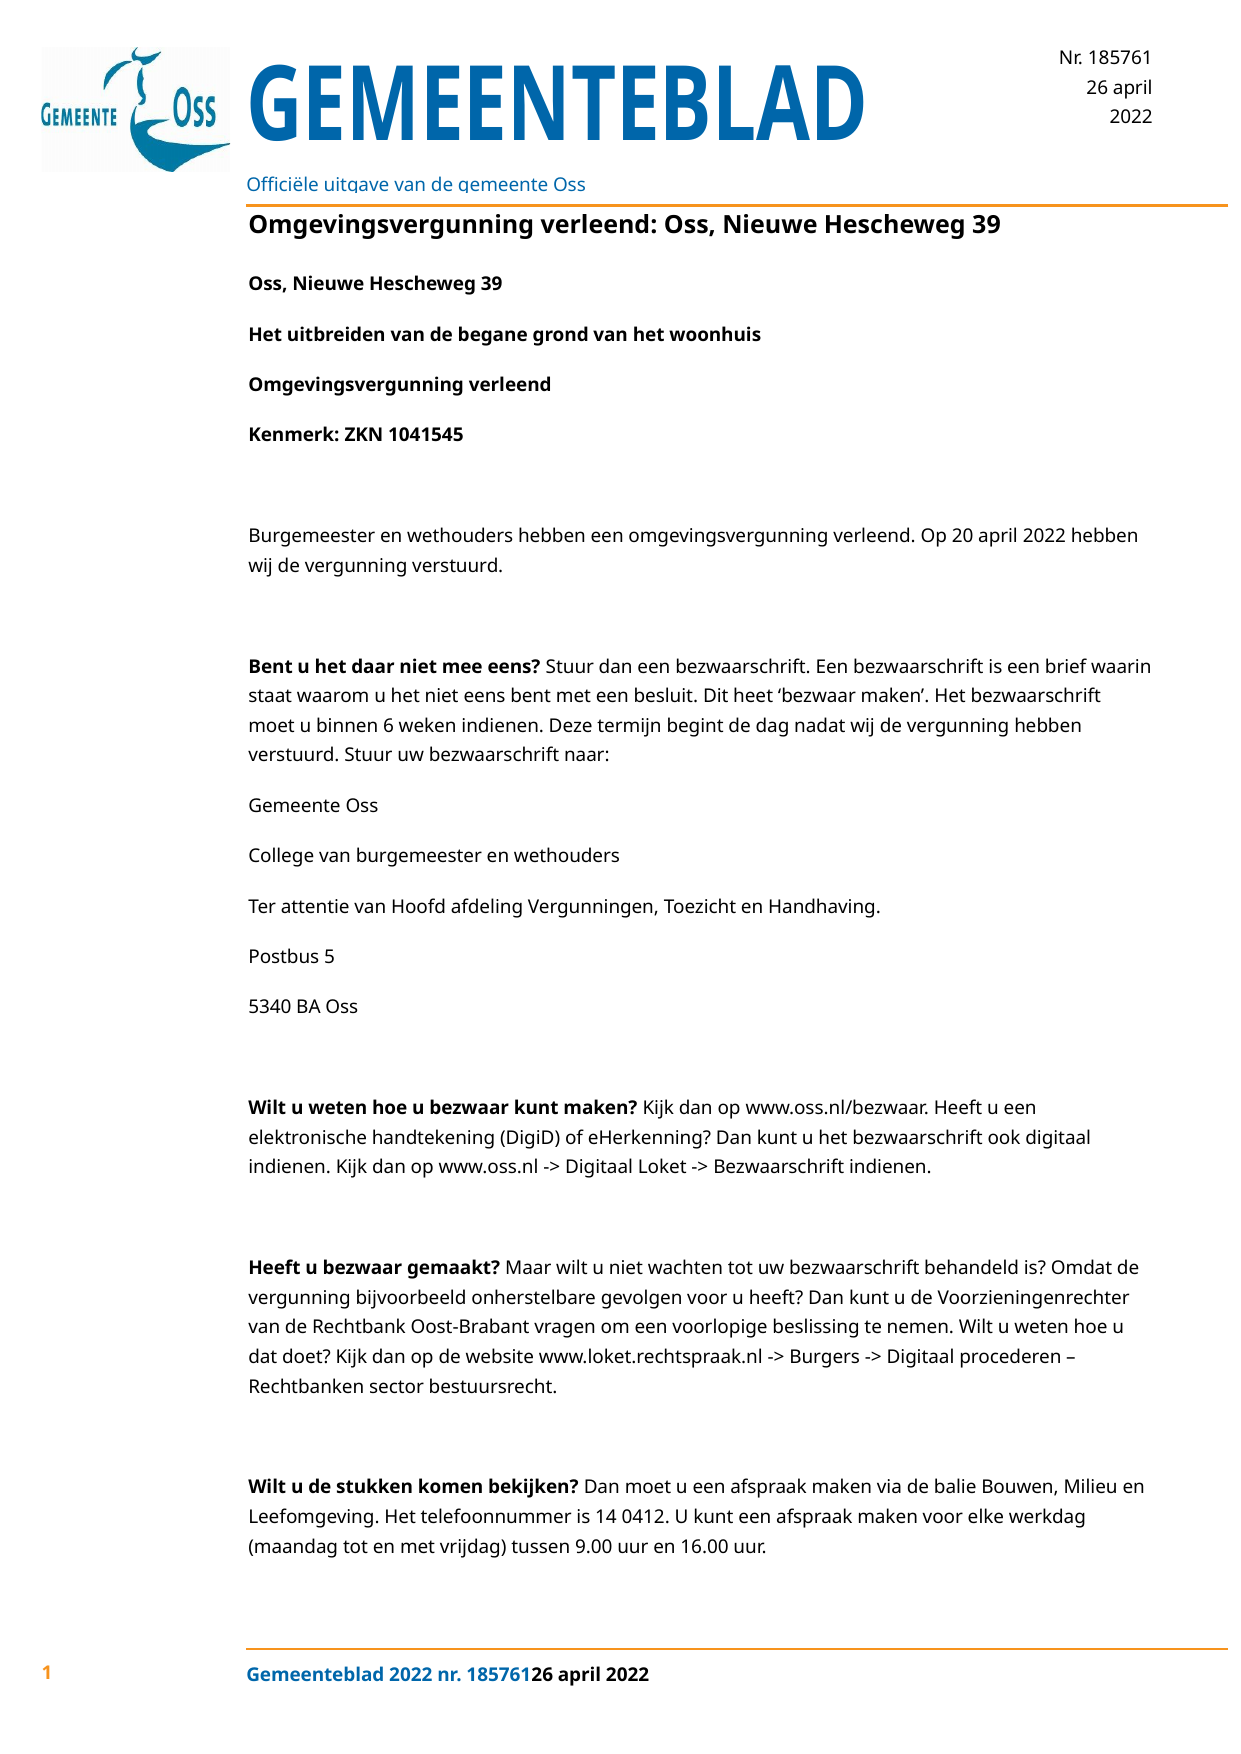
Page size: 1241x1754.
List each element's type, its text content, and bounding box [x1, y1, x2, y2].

text Het uitbreiden van de begane grond van het woonhuis [248, 321, 1152, 346]
text Ter attentie van Hoofd afdeling Vergunningen, Toezicht en Handhaving. [248, 893, 1152, 918]
text 5340 BA Oss [248, 994, 1152, 1019]
text Kenmerk: ZKN 1041545 [248, 422, 1152, 447]
text Wilt u de stukken komen bekijken? Dan moet u een afspraak maken via de balie Bouwen, Milieu en Leefomgeving. Het telefoonnummer is 14 0412. U kunt een afspraak maken voor elke werkdag (maandag tot en met vrijdag) tussen 9.00 uur en 16.00 uur. [248, 1474, 1152, 1558]
text College van burgemeester en wethouders [248, 842, 1152, 868]
text Postbus 5 [248, 943, 1152, 969]
text Omgevingsvergunning verleend: Oss, Nieuwe Hescheweg 39 [248, 207, 1152, 241]
text Heeft u bezwaar gemaakt? Maar wilt u niet wachten tot uw bezwaarschrift behandeld is? Omdat de vergunning bijvoorbeeld onherstelbare gevolgen voor u heeft? Dan kunt u de Voorzieningenrechter van de Rechtbank Oost-Brabant vragen om een voorlopige beslissing te nemen. Wilt u weten hoe u dat doet? Kijk dan op de website www.loket.rechtspraak.nl -> Burgers -> Digitaal procederen – Rechtbanken sector bestuursrecht. [248, 1254, 1152, 1398]
text Oss, Nieuwe Hescheweg 39 [248, 270, 1152, 296]
text Wilt u weten hoe u bezwaar kunt maken? Kijk dan op www.oss.nl/bezwaar. Heeft u een elektronische handtekening (DigiD) of eHerkenning? Dan kunt u het bezwaarschrift ook digitaal indienen. Kijk dan op www.oss.nl -> Digitaal Loket -> Bezwaarschrift indienen. [248, 1094, 1152, 1179]
text Burgemeester en wethouders hebben een omgevingsvergunning verleend. Op 20 april 2022 hebben wij de vergunning verstuurd. [248, 522, 1152, 578]
picture [41, 47, 231, 172]
text Bent u het daar niet mee eens? Stuur dan een bezwaarschrift. Een bezwaarschrift is een brief waarin staat waarom u het niet eens bent met een besluit. Dit heet ‘bezwaar maken’. Het bezwaarschrift moet u binnen 6 weken indienen. Deze termijn begint de dag nadat wij de vergunning hebben verstuurd. Stuur uw bezwaarschrift naar: [248, 653, 1152, 767]
text Gemeente Oss [248, 792, 1152, 818]
text Omgevingsvergunning verleend [248, 371, 1152, 397]
